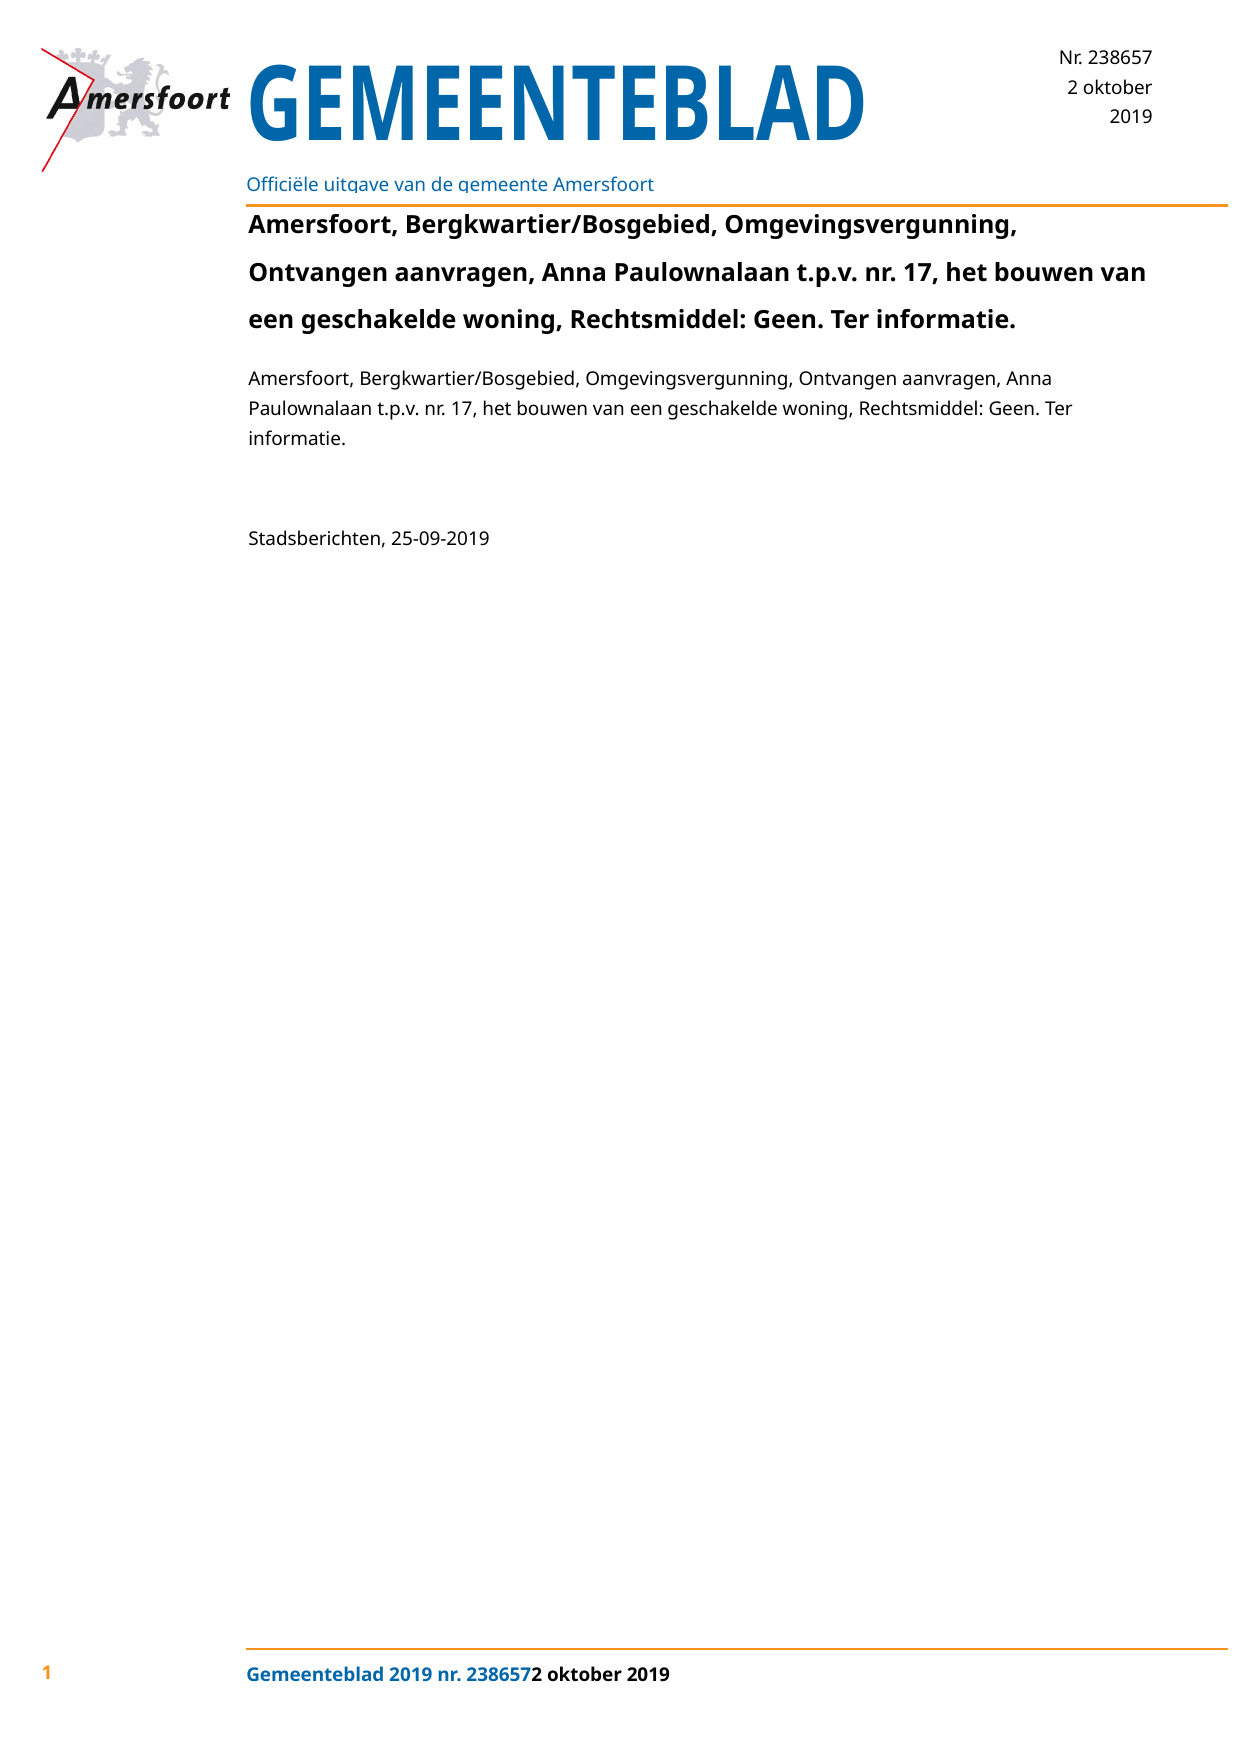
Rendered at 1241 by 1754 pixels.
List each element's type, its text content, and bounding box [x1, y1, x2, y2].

picture [41, 47, 231, 172]
text Amersfoort, Bergkwartier/Bosgebied, Omgevingsvergunning, Ontvangen aanvragen, Anna Paulownalaan t.p.v. nr. 17, het bouwen van een geschakelde woning, Rechtsmiddel: Geen. Ter informatie. [248, 207, 1152, 336]
text Amersfoort, Bergkwartier/Bosgebied, Omgevingsvergunning, Ontvangen aanvragen, Anna Paulownalaan t.p.v. nr. 17, het bouwen van een geschakelde woning, Rechtsmiddel: Geen. Ter informatie. [248, 366, 1152, 450]
text Stadsberichten, 25-09-2019 [248, 526, 1152, 551]
